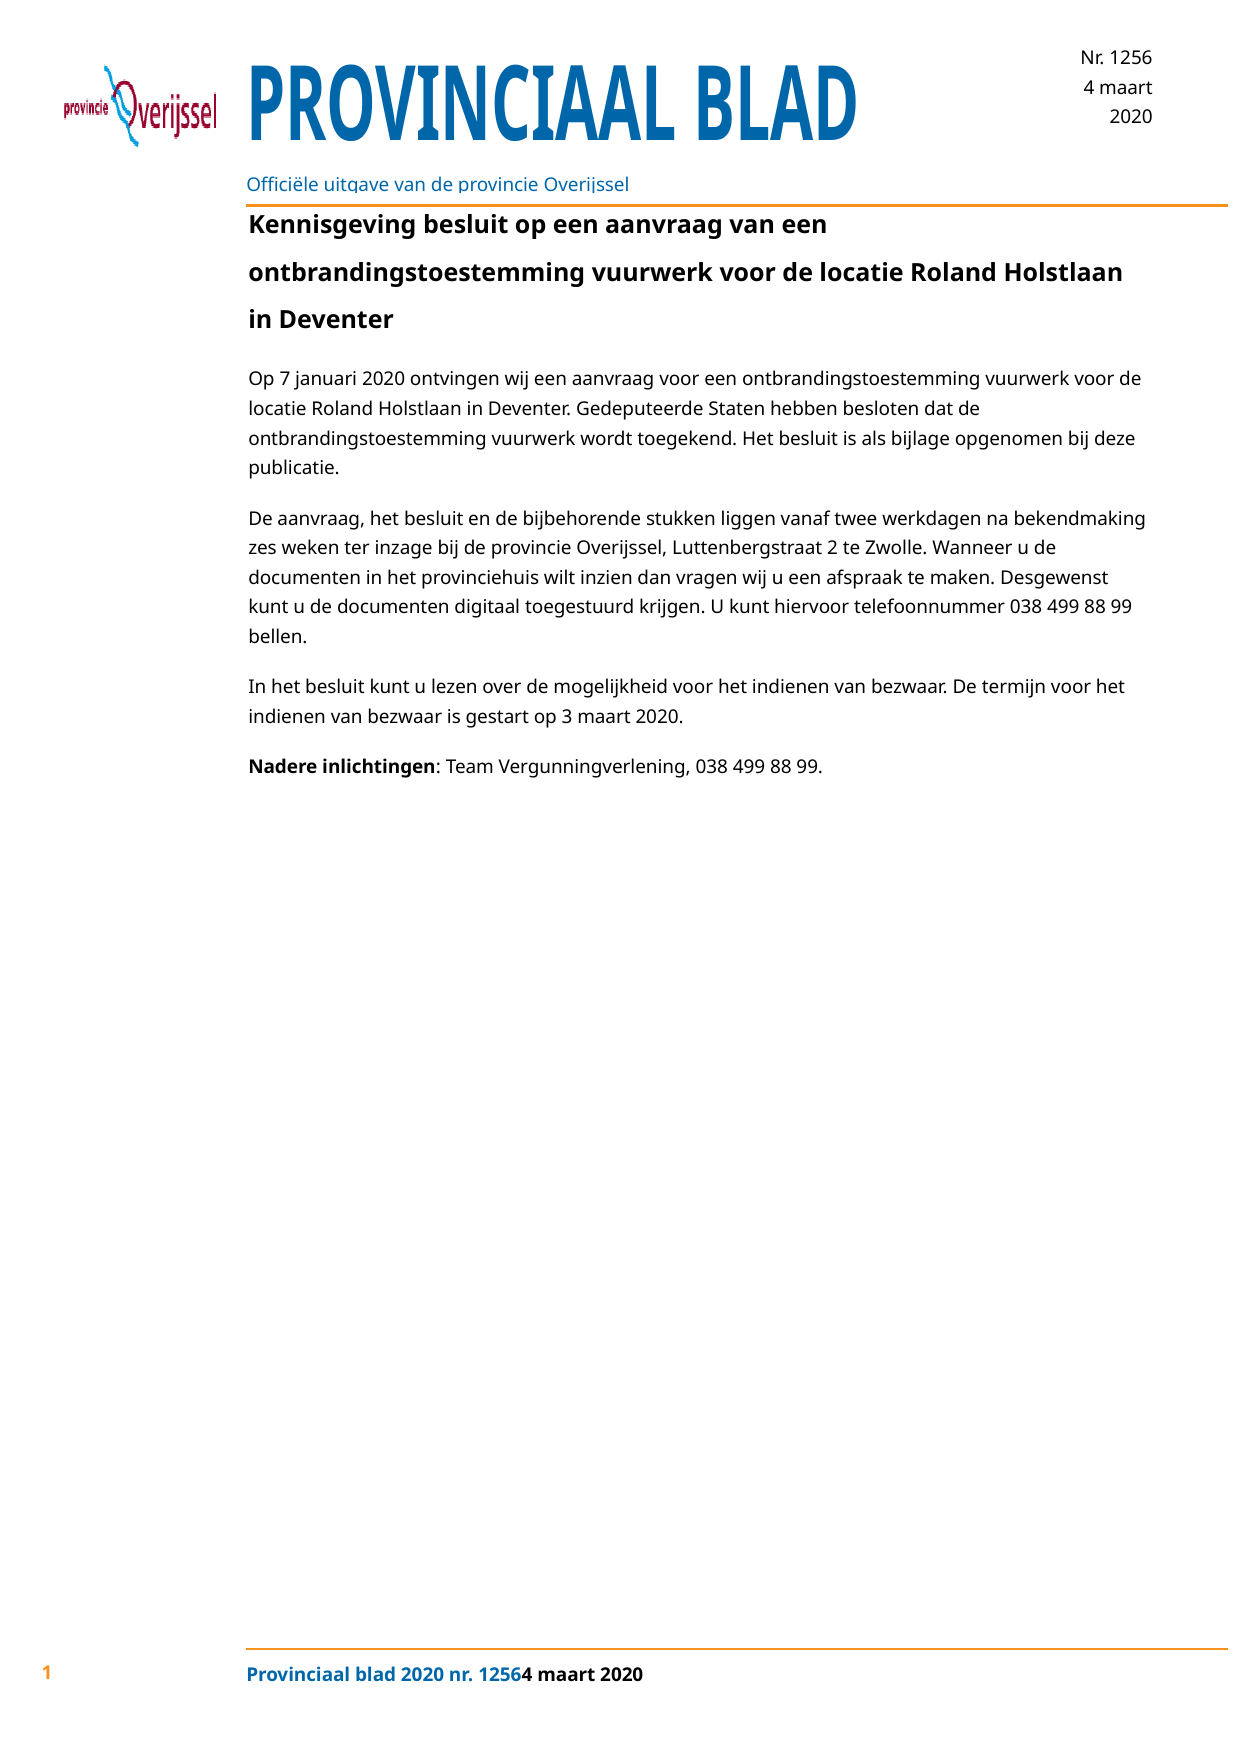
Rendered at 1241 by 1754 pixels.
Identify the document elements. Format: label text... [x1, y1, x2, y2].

text Nadere inlichtingen: Team Vergunningverlening, 038 499 88 99. [248, 753, 1152, 779]
text Op 7 januari 2020 ontvingen wij een aanvraag voor een ontbrandingstoestemming vuurwerk voor de locatie Roland Holstlaan in Deventer. Gedeputeerde Staten hebben besloten dat de ontbrandingstoestemming vuurwerk wordt toegekend. Het besluit is als bijlage opgenomen bij deze publicatie. [248, 366, 1152, 480]
text De aanvraag, het besluit en de bijbehorende stukken liggen vanaf twee werkdagen na bekendmaking zes weken ter inzage bij de provincie Overijssel, Luttenbergstraat 2 te Zwolle. Wanneer u de documenten in het provinciehuis wilt inzien dan vragen wij u een afspraak te maken. Desgewenst kunt u de documenten digitaal toegestuurd krijgen. U kunt hiervoor telefoonnummer 038 499 88 99 bellen. [248, 505, 1152, 649]
text Kennisgeving besluit op een aanvraag van een ontbrandingstoestemming vuurwerk voor de locatie Roland Holstlaan in Deventer [248, 207, 1152, 336]
picture [41, 47, 231, 172]
text In het besluit kunt u lezen over de mogelijkheid voor het indienen van bezwaar. De termijn voor het indienen van bezwaar is gestart op 3 maart 2020. [248, 673, 1152, 729]
